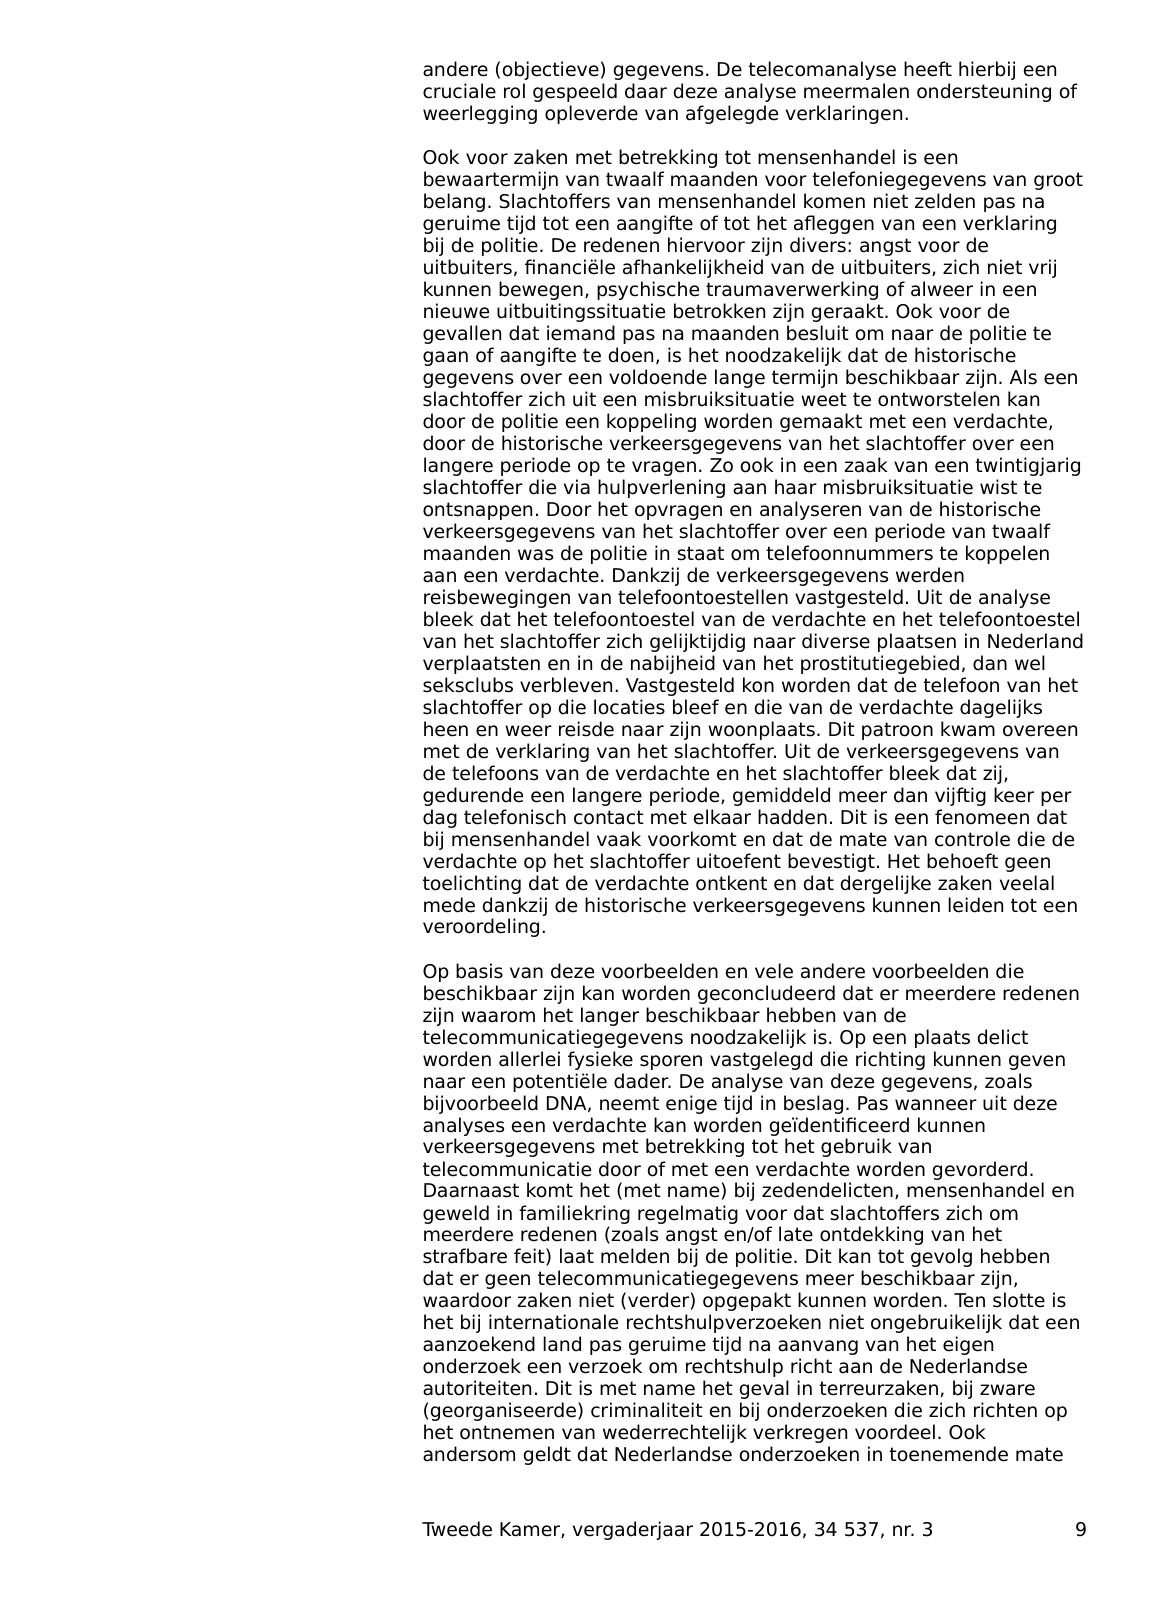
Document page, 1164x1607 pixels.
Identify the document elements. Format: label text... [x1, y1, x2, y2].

text andere (objectieve) gegevens. De telecomanalyse heeft hierbij een cruciale rol gespeeld daar deze analyse meermalen ondersteuning of weerlegging opleverde van afgelegde verklaringen. [422, 59, 1087, 125]
text Ook voor zaken met betrekking tot mensenhandel is een bewaartermijn van twaalf maanden voor telefoniegegevens van groot belang. Slachtoffers van mensenhandel komen niet zelden pas na geruime tijd tot een aangifte of tot het afleggen van een verklaring bij de politie. De redenen hiervoor zijn divers: angst voor de uitbuiters, financiële afhankelijkheid van de uitbuiters, zich niet vrij kunnen bewegen, psychische traumaverwerking of alweer in een nieuwe uitbuitingssituatie betrokken zijn geraakt. Ook voor de gevallen dat iemand pas na maanden besluit om naar de politie te gaan of aangifte te doen, is het noodzakelijk dat de historische gegevens over een voldoende lange termijn beschikbaar zijn. Als een slachtoffer zich uit een misbruiksituatie weet te ontworstelen kan door de politie een koppeling worden gemaakt met een verdachte, door de historische verkeersgegevens van het slachtoffer over een langere periode op te vragen. Zo ook in een zaak van een twintigjarig slachtoffer die via hulpverlening aan haar misbruiksituatie wist te ontsnappen. Door het opvragen en analyseren van de historische verkeersgegevens van het slachtoffer over een periode van twaalf maanden was de politie in staat om telefoonnummers te koppelen aan een verdachte. Dankzij de verkeersgegevens werden reisbewegingen van telefoontoestellen vastgesteld. Uit de analyse bleek dat het telefoontoestel van de verdachte en het telefoontoestel van het slachtoffer zich gelijktijdig naar diverse plaatsen in Nederland verplaatsten en in de nabijheid van het prostitutiegebied, dan wel seksclubs verbleven. Vastgesteld kon worden dat de telefoon van het slachtoffer op die locaties bleef en die van de verdachte dagelijks heen en weer reisde naar zijn woonplaats. Dit patroon kwam overeen met de verklaring van het slachtoffer. Uit de verkeersgegevens van de telefoons van de verdachte en het slachtoffer bleek dat zij, gedurende een langere periode, gemiddeld meer dan vijftig keer per dag telefonisch contact met elkaar hadden. Dit is een fenomeen dat bij mensenhandel vaak voorkomt en dat de mate van controle die de verdachte op het slachtoffer uitoefent bevestigt. Het behoeft geen toelichting dat de verdachte ontkent en dat dergelijke zaken veelal mede dankzij de historische verkeersgegevens kunnen leiden tot een veroordeling. [422, 147, 1087, 938]
text Op basis van deze voorbeelden en vele andere voorbeelden die beschikbaar zijn kan worden geconcludeerd dat er meerdere redenen zijn waarom het langer beschikbaar hebben van de telecommunicatiegegevens noodzakelijk is. Op een plaats delict worden allerlei fysieke sporen vastgelegd die richting kunnen geven naar een potentiële dader. De analyse van deze gegevens, zoals bijvoorbeeld DNA, neemt enige tijd in beslag. Pas wanneer uit deze analyses een verdachte kan worden geïdentificeerd kunnen verkeersgegevens met betrekking tot het gebruik van telecommunicatie door of met een verdachte worden gevorderd. Daarnaast komt het (met name) bij zedendelicten, mensenhandel en geweld in familiekring regelmatig voor dat slachtoffers zich om meerdere redenen (zoals angst en/of late ontdekking van het strafbare feit) laat melden bij de politie. Dit kan tot gevolg hebben dat er geen telecommunicatiegegevens meer beschikbaar zijn, waardoor zaken niet (verder) opgepakt kunnen worden. Ten slotte is het bij internationale rechtshulpverzoeken niet ongebruikelijk dat een aanzoekend land pas geruime tijd na aanvang van het eigen onderzoek een verzoek om rechtshulp richt aan de Nederlandse autoriteiten. Dit is met name het geval in terreurzaken, bij zware (georganiseerde) criminaliteit en bij onderzoeken die zich richten op het ontnemen van wederrechtelijk verkregen voordeel. Ook andersom geldt dat Nederlandse onderzoeken in toenemende mate [422, 961, 1087, 1466]
